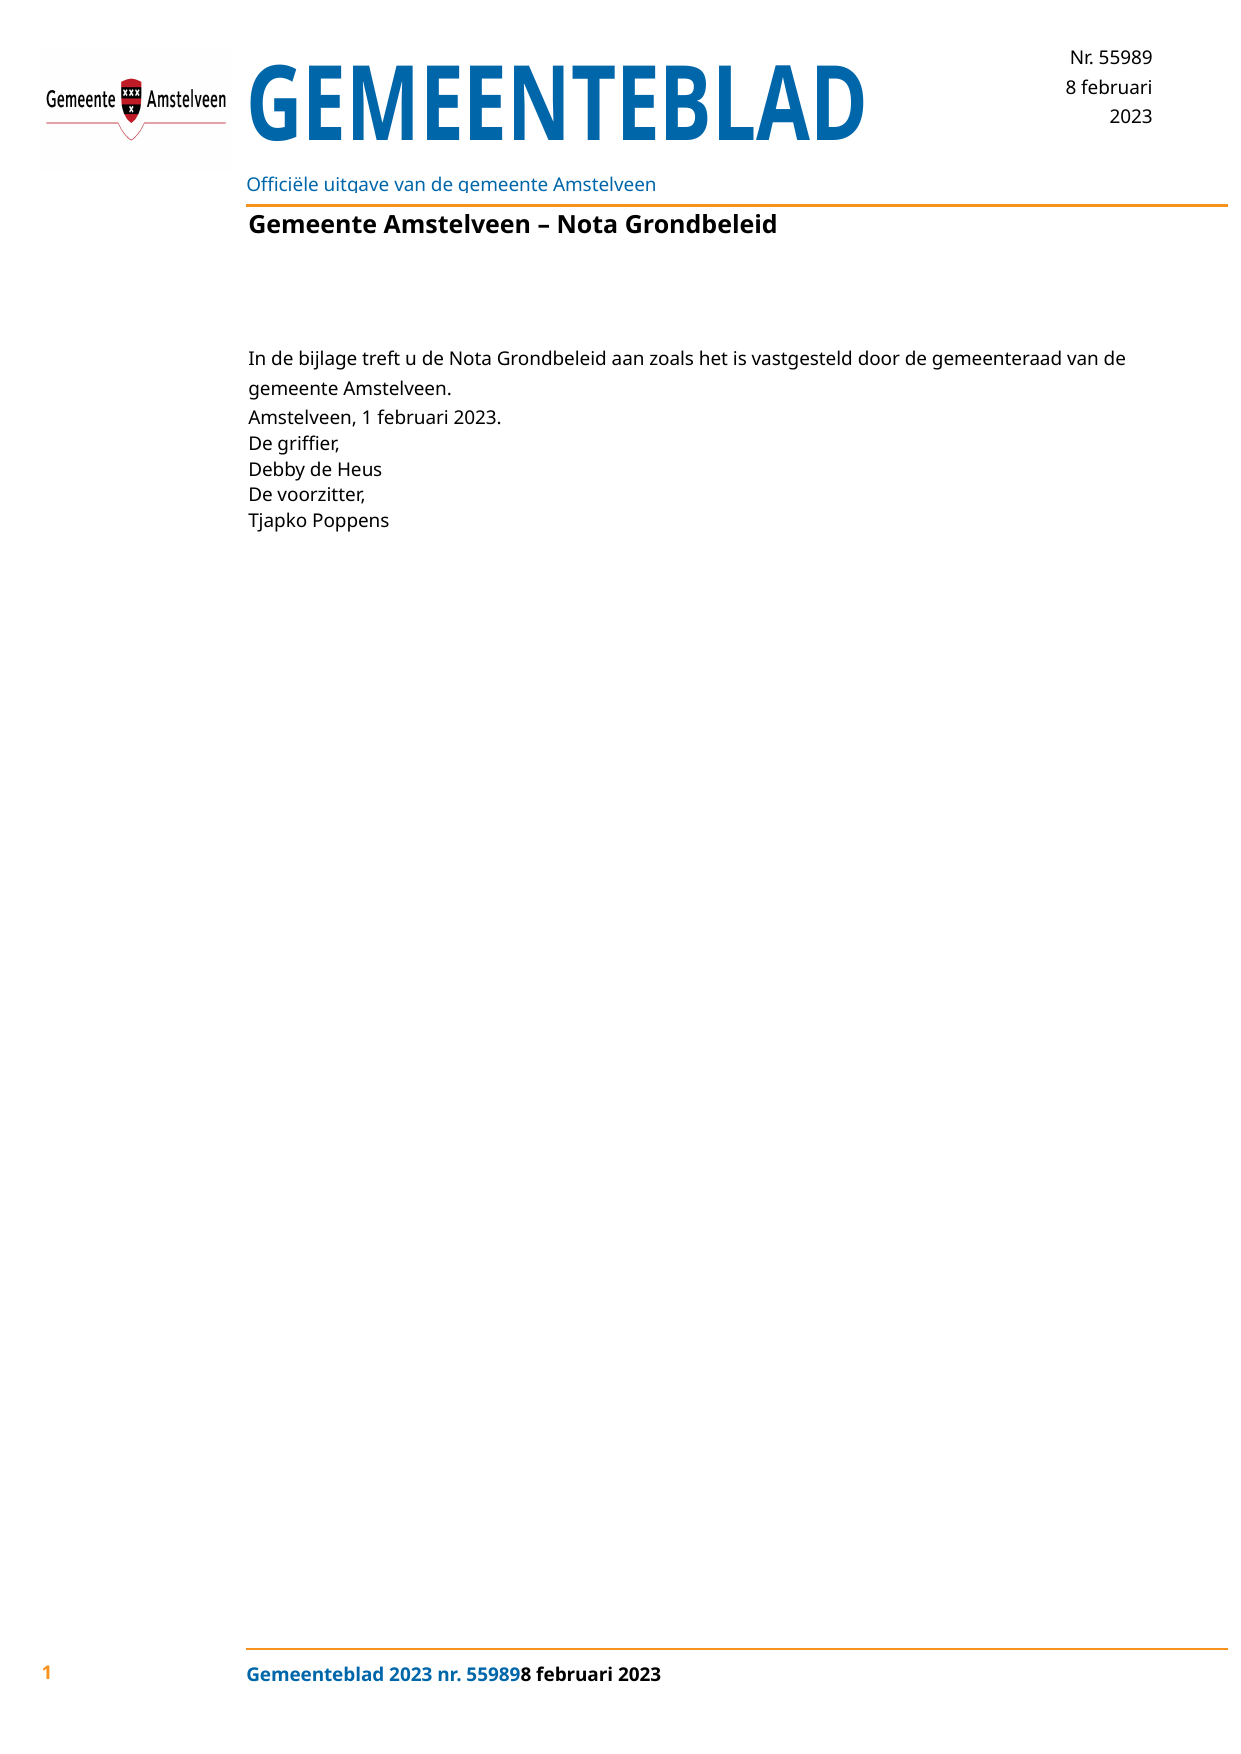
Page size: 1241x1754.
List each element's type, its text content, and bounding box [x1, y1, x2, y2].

text De griffier, [248, 430, 1152, 456]
text Amstelveen, 1 februari 2023. [248, 404, 1152, 430]
text Tjapko Poppens [248, 507, 1152, 533]
text De voorzitter, [248, 482, 1152, 507]
text Gemeente Amstelveen – Nota Grondbeleid [248, 207, 1152, 241]
text Debby de Heus [248, 456, 1152, 482]
picture [41, 47, 231, 172]
text In de bijlage treft u de Nota Grondbeleid aan zoals het is vastgesteld door de gemeenteraad van de gemeente Amstelveen. [248, 345, 1152, 401]
